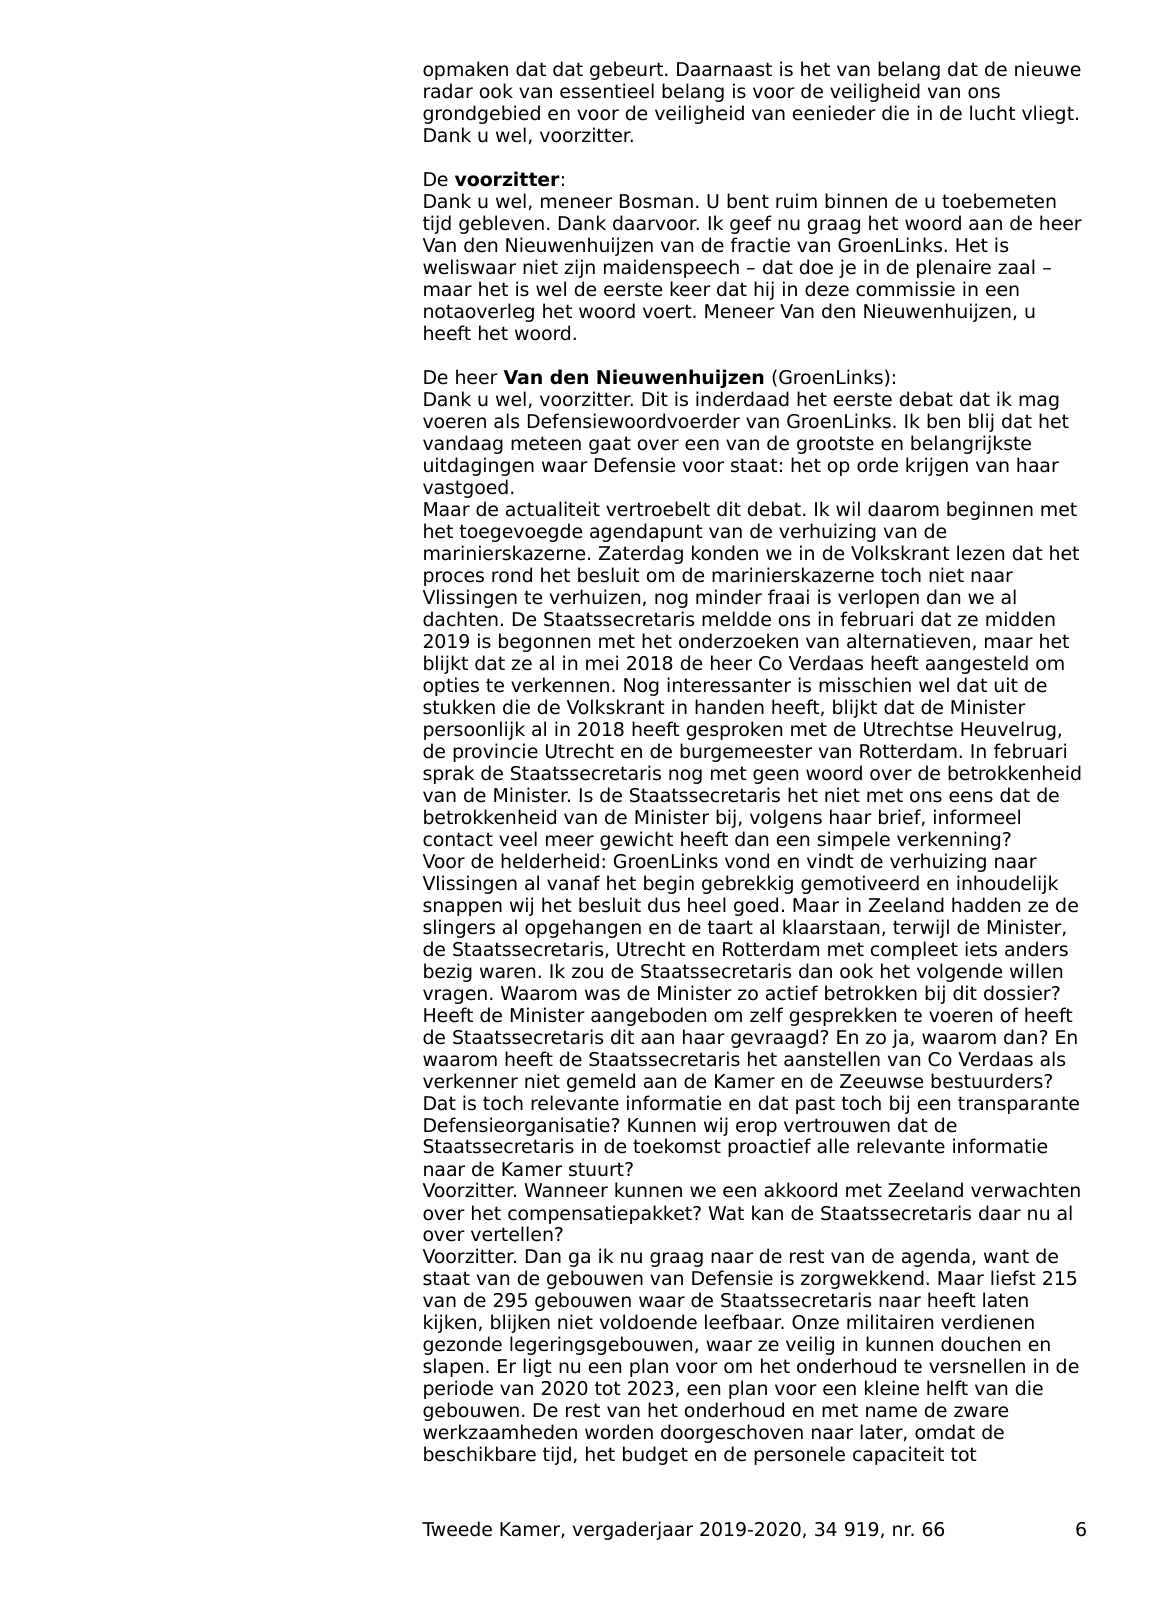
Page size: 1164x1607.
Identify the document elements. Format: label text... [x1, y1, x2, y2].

text Dank u wel, voorzitter. Dit is inderdaad het eerste debat dat ik mag voeren als Defensiewoordvoerder van GroenLinks. Ik ben blij dat het vandaag meteen gaat over een van de grootste en belangrijkste uitdagingen waar Defensie voor staat: het op orde krijgen van haar vastgoed. [422, 389, 1087, 499]
text Voor de helderheid: GroenLinks vond en vindt de verhuizing naar Vlissingen al vanaf het begin gebrekkig gemotiveerd en inhoudelijk snappen wij het besluit dus heel goed. Maar in Zeeland hadden ze de slingers al opgehangen en de taart al klaarstaan, terwijl de Minister, de Staatssecretaris, Utrecht en Rotterdam met compleet iets anders bezig waren. Ik zou de Staatssecretaris dan ook het volgende willen vragen. Waarom was de Minister zo actief betrokken bij dit dossier? Heeft de Minister aangeboden om zelf gesprekken te voeren of heeft de Staatssecretaris dit aan haar gevraagd? En zo ja, waarom dan? En waarom heeft de Staatssecretaris het aanstellen van Co Verdaas als verkenner niet gemeld aan de Kamer en de Zeeuwse bestuurders? Dat is toch relevante informatie en dat past toch bij een transparante Defensieorganisatie? Kunnen wij erop vertrouwen dat de Staatssecretaris in de toekomst proactief alle relevante informatie naar de Kamer stuurt? [422, 851, 1087, 1180]
text De heer Van den Nieuwenhuijzen (GroenLinks): [422, 367, 1087, 389]
text De voorzitter: [422, 169, 1087, 191]
text Dank u wel, meneer Bosman. U bent ruim binnen de u toebemeten tijd gebleven. Dank daarvoor. Ik geef nu graag het woord aan de heer Van den Nieuwenhuijzen van de fractie van GroenLinks. Het is weliswaar niet zijn maidenspeech – dat doe je in de plenaire zaal – maar het is wel de eerste keer dat hij in deze commissie in een notaoverleg het woord voert. Meneer Van den Nieuwenhuijzen, u heeft het woord. [422, 191, 1087, 345]
text opmaken dat dat gebeurt. Daarnaast is het van belang dat de nieuwe radar ook van essentieel belang is voor de veiligheid van ons grondgebied en voor de veiligheid van eenieder die in de lucht vliegt. [422, 59, 1087, 125]
text Maar de actualiteit vertroebelt dit debat. Ik wil daarom beginnen met het toegevoegde agendapunt van de verhuizing van de marinierskazerne. Zaterdag konden we in de Volkskrant lezen dat het proces rond het besluit om de marinierskazerne toch niet naar Vlissingen te verhuizen, nog minder fraai is verlopen dan we al dachten. De Staatssecretaris meldde ons in februari dat ze midden 2019 is begonnen met het onderzoeken van alternatieven, maar het blijkt dat ze al in mei 2018 de heer Co Verdaas heeft aangesteld om opties te verkennen. Nog interessanter is misschien wel dat uit de stukken die de Volkskrant in handen heeft, blijkt dat de Minister persoonlijk al in 2018 heeft gesproken met de Utrechtse Heuvelrug, de provincie Utrecht en de burgemeester van Rotterdam. In februari sprak de Staatssecretaris nog met geen woord over de betrokkenheid van de Minister. Is de Staatssecretaris het niet met ons eens dat de betrokkenheid van de Minister bij, volgens haar brief, informeel contact veel meer gewicht heeft dan een simpele verkenning? [422, 499, 1087, 851]
text Voorzitter. Dan ga ik nu graag naar de rest van de agenda, want de staat van de gebouwen van Defensie is zorgwekkend. Maar liefst 215 van de 295 gebouwen waar de Staatssecretaris naar heeft laten kijken, blijken niet voldoende leefbaar. Onze militairen verdienen gezonde legeringsgebouwen, waar ze veilig in kunnen douchen en slapen. Er ligt nu een plan voor om het onderhoud te versnellen in de periode van 2020 tot 2023, een plan voor een kleine helft van die gebouwen. De rest van het onderhoud en met name de zware werkzaamheden worden doorgeschoven naar later, omdat de beschikbare tijd, het budget en de personele capaciteit tot [422, 1246, 1087, 1466]
text Dank u wel, voorzitter. [422, 125, 1087, 147]
text Voorzitter. Wanneer kunnen we een akkoord met Zeeland verwachten over het compensatiepakket? Wat kan de Staatssecretaris daar nu al over vertellen? [422, 1180, 1087, 1246]
